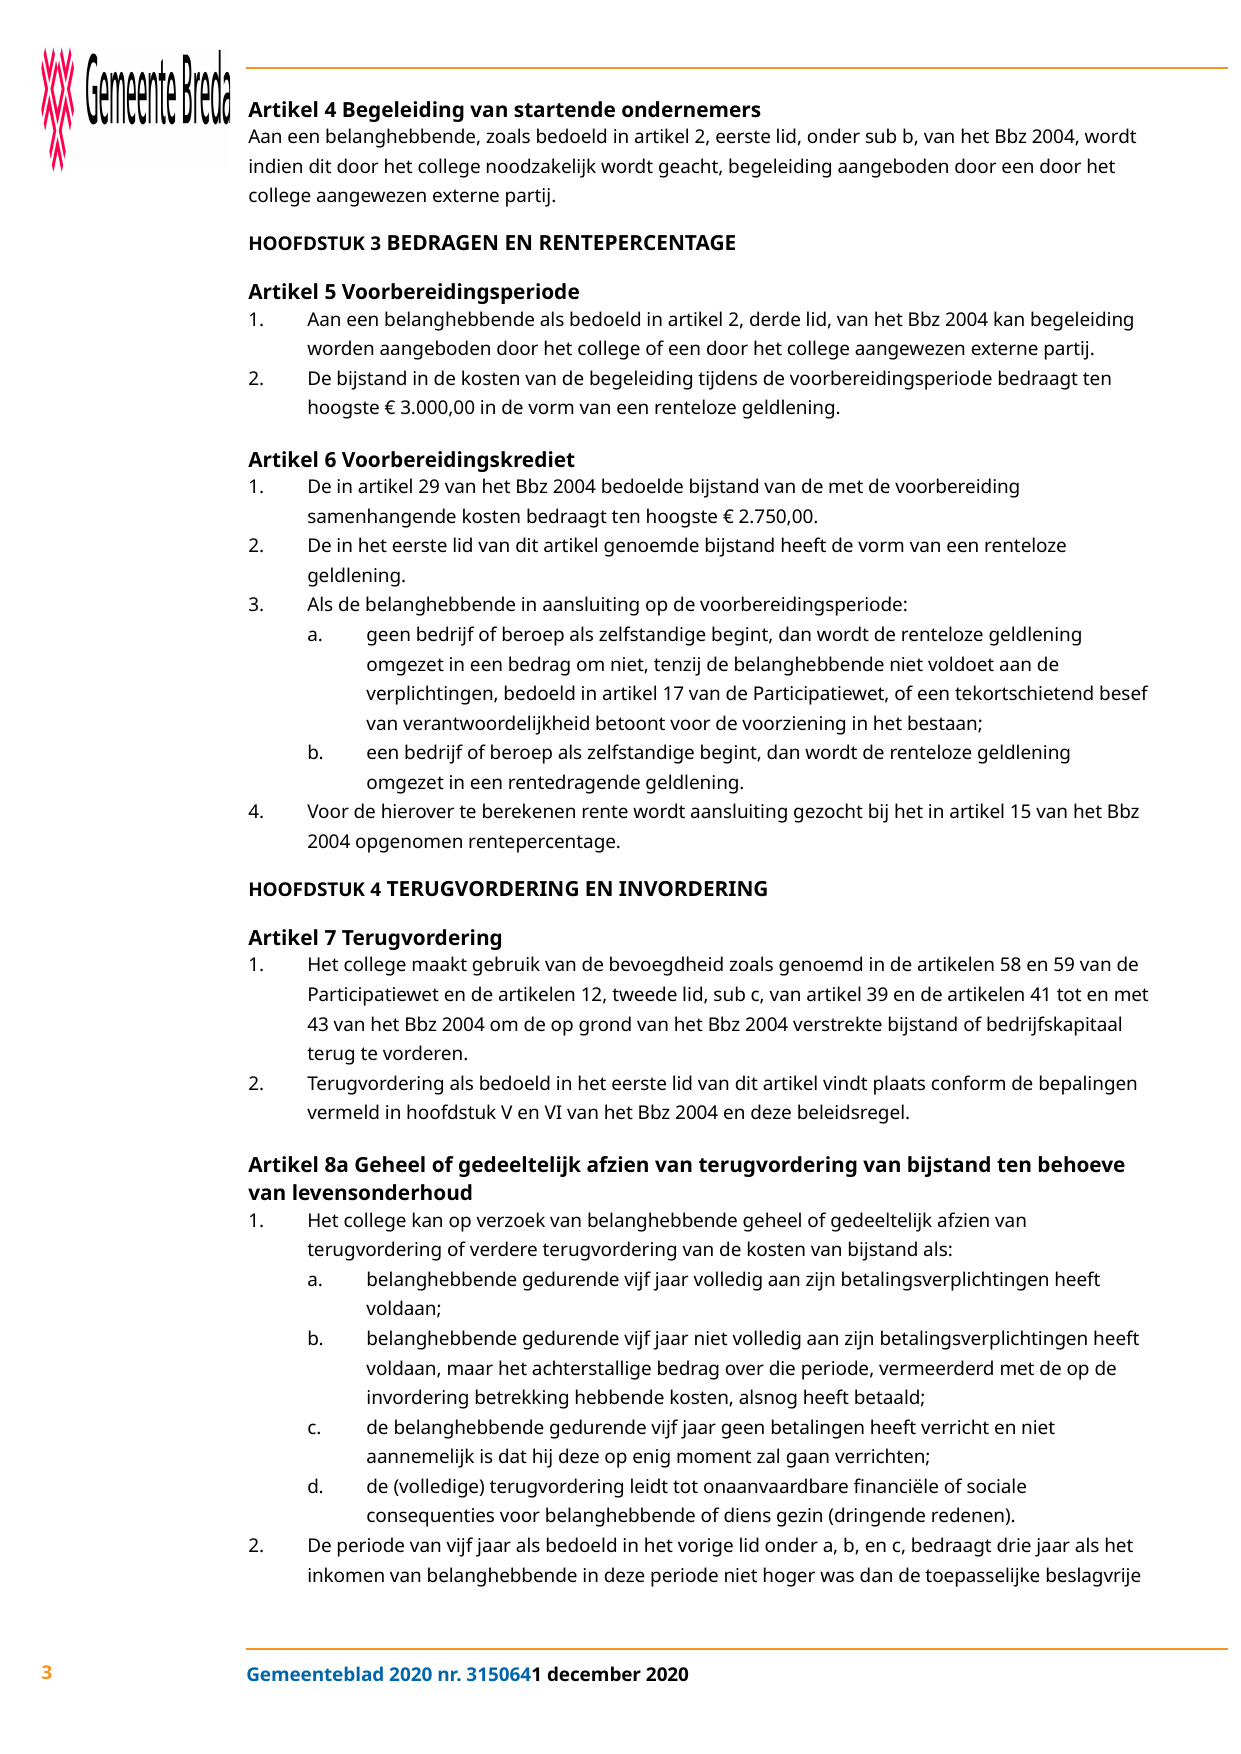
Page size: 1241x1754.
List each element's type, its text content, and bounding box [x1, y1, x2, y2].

list De in artikel 29 van het Bbz 2004 bedoelde bijstand van de met de voorbereiding samenhangende kosten bedraagt ten hoogste € 2.750,00. [248, 473, 1152, 529]
list de belanghebbende gedurende vijf jaar geen betalingen heeft verricht en niet aannemelijk is dat hij deze op enig moment zal gaan verrichten; [307, 1414, 1152, 1469]
text Artikel 4 Begeleiding van startende ondernemers [248, 95, 1152, 123]
list De periode van vijf jaar als bedoeld in het vorige lid onder a, b, en c, bedraagt drie jaar als het inkomen van belanghebbende in deze periode niet hoger was dan de toepasselijke beslagvrije [248, 1532, 1152, 1588]
list belanghebbende gedurende vijf jaar volledig aan zijn betalingsverplichtingen heeft voldaan; [307, 1266, 1152, 1321]
picture [41, 47, 231, 172]
list Voor de hierover te berekenen rente wordt aansluiting gezocht bij het in artikel 15 van het Bbz 2004 opgenomen rentepercentage. [248, 799, 1152, 854]
list Terugvordering als bedoeld in het eerste lid van dit artikel vindt plaats conform de bepalingen vermeld in hoofdstuk V en VI van het Bbz 2004 en deze beleidsregel. [248, 1070, 1152, 1125]
list Het college maakt gebruik van de bevoegdheid zoals genoemd in de artikelen 58 en 59 van de Participatiewet en de artikelen 12, tweede lid, sub c, van artikel 39 en de artikelen 41 tot en met 43 van het Bbz 2004 om de op grond van het Bbz 2004 verstrekte bijstand of bedrijfskapitaal terug te vorderen. [248, 952, 1152, 1066]
text Artikel 6 Voorbereidingskrediet [248, 445, 1152, 473]
list een bedrijf of beroep als zelfstandige begint, dan wordt de renteloze geldlening omgezet in een rentedragende geldlening. [307, 739, 1152, 795]
list De in het eerste lid van dit artikel genoemde bijstand heeft de vorm van een renteloze geldlening. [248, 532, 1152, 588]
list De bijstand in de kosten van de begeleiding tijdens de voorbereidingsperiode bedraagt ten hoogste € 3.000,00 in de vorm van een renteloze geldlening. [248, 365, 1152, 420]
list geen bedrijf of beroep als zelfstandige begint, dan wordt de renteloze geldlening omgezet in een bedrag om niet, tenzij de belanghebbende niet voldoet aan de verplichtingen, bedoeld in artikel 17 van de Participatiewet, of een tekortschietend besef van verantwoordelijkheid betoont voor de voorziening in het bestaan; [307, 621, 1152, 736]
list de (volledige) terugvordering leidt tot onaanvaardbare financiële of sociale consequenties voor belanghebbende of diens gezin (dringende redenen). [307, 1473, 1152, 1528]
text Artikel 5 Voorbereidingsperiode [248, 277, 1152, 306]
text HOOFDSTUK 4 TERUGVORDERING EN INVORDERING [248, 874, 1152, 902]
text HOOFDSTUK 3 BEDRAGEN EN RENTEPERCENTAGE [248, 228, 1152, 256]
text Artikel 8a Geheel of gedeeltelijk afzien van terugvordering van bijstand ten behoeve van levensonderhoud [248, 1150, 1152, 1207]
list Het college kan op verzoek van belanghebbende geheel of gedeeltelijk afzien van terugvordering of verdere terugvordering van de kosten van bijstand als: [248, 1207, 1152, 1262]
list Aan een belanghebbende als bedoeld in artikel 2, derde lid, van het Bbz 2004 kan begeleiding worden aangeboden door het college of een door het college aangewezen externe partij. [248, 306, 1152, 361]
text Artikel 7 Terugvordering [248, 923, 1152, 952]
text Aan een belanghebbende, zoals bedoeld in artikel 2, eerste lid, onder sub b, van het Bbz 2004, wordt indien dit door het college noodzakelijk wordt geacht, begeleiding aangeboden door een door het college aangewezen externe partij. [248, 123, 1152, 208]
list Als de belanghebbende in aansluiting op de voorbereidingsperiode: [248, 592, 1152, 617]
list belanghebbende gedurende vijf jaar niet volledig aan zijn betalingsverplichtingen heeft voldaan, maar het achterstallige bedrag over die periode, vermeerderd met de op de invordering betrekking hebbende kosten, alsnog heeft betaald; [307, 1325, 1152, 1410]
